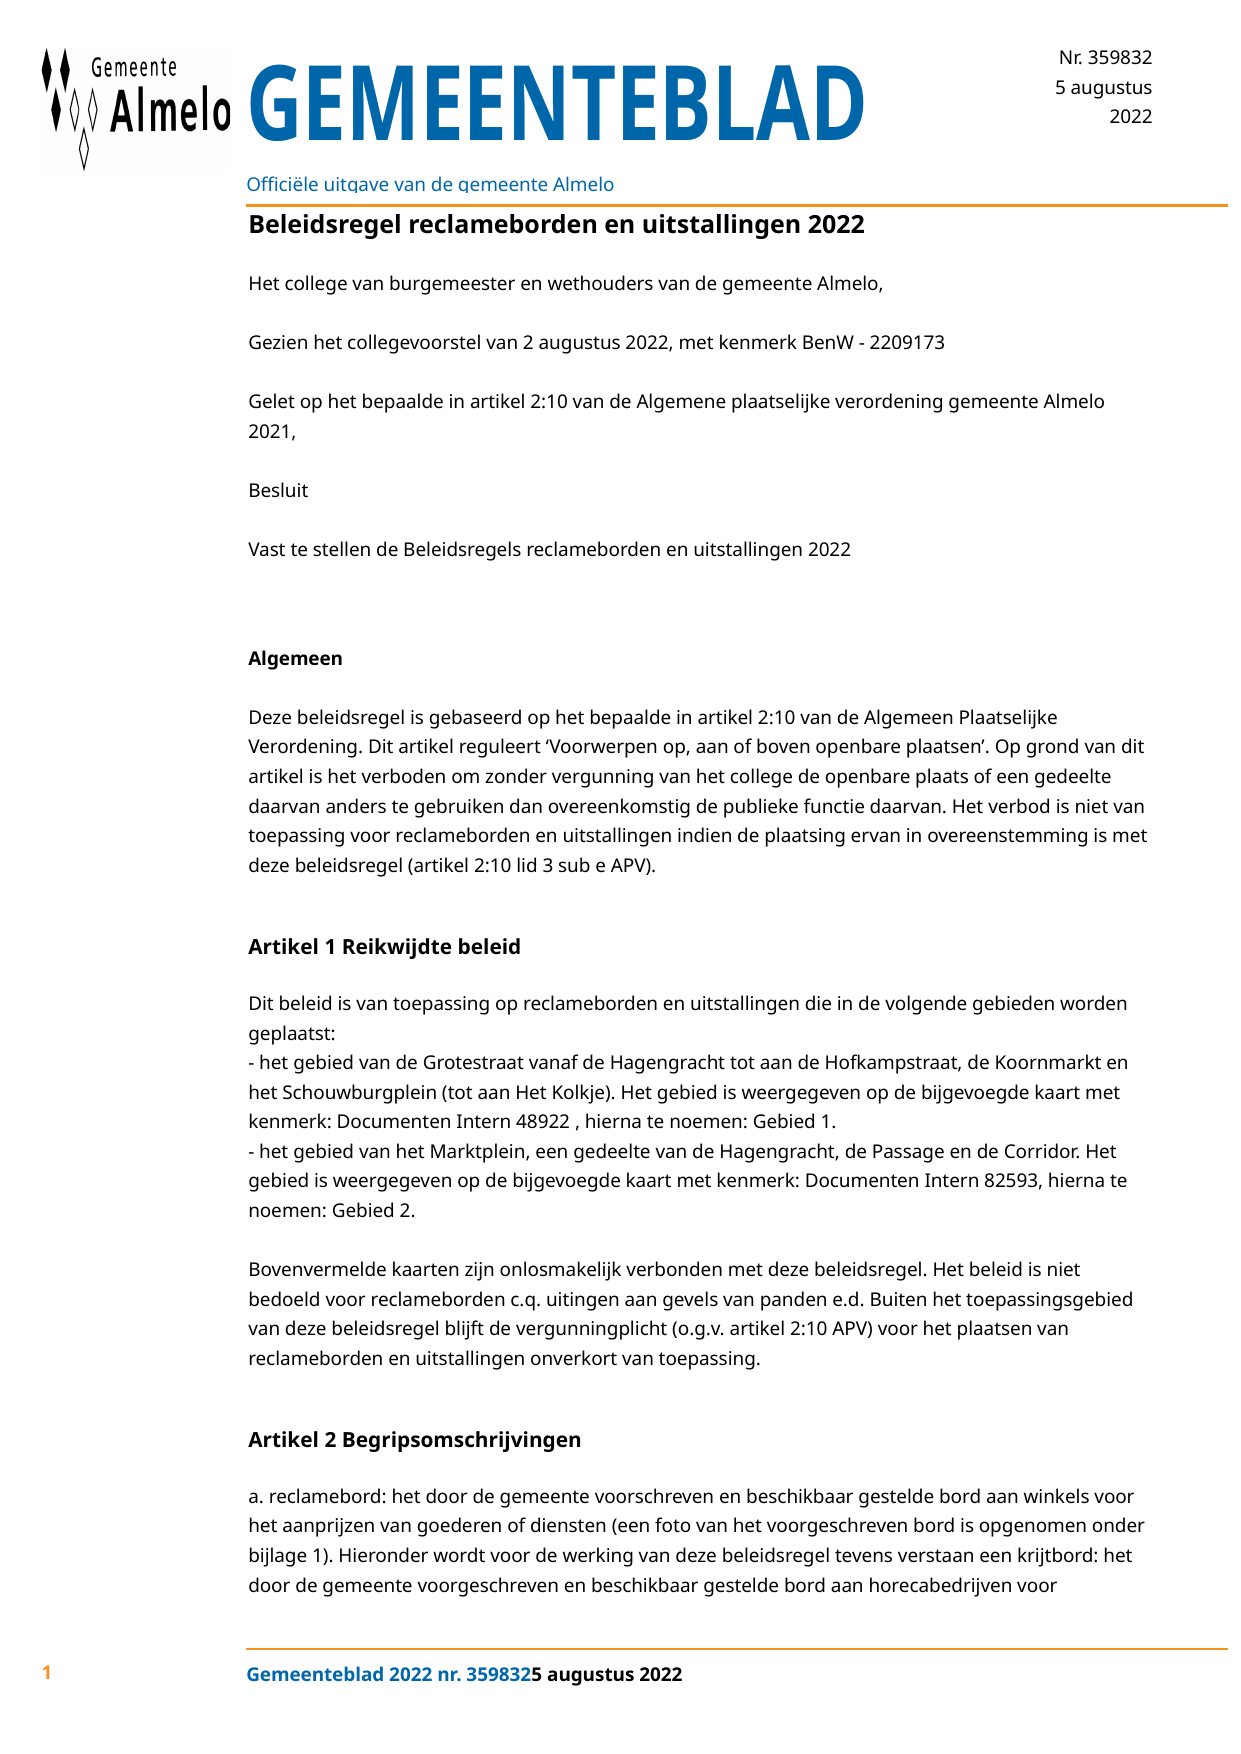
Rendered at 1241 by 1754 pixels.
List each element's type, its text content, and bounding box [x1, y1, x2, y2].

text - het gebied van het Marktplein, een gedeelte van de Hagengracht, de Passage en de Corridor. Het gebied is weergegeven op de bijgevoegde kaart met kenmerk: Documenten Intern 82593, hierna te noemen: Gebied 2. [248, 1138, 1152, 1223]
text Deze beleidsregel is gebaseerd op het bepaalde in artikel 2:10 van de Algemeen Plaatselijke Verordening. Dit artikel reguleert ‘Voorwerpen op, aan of boven openbare plaatsen’. Op grond van dit artikel is het verboden om zonder vergunning van het college de openbare plaats of een gedeelte daarvan anders te gebruiken dan overeenkomstig de publieke functie daarvan. Het verbod is niet van toepassing voor reclameborden en uitstallingen indien de plaatsing ervan in overeenstemming is met deze beleidsregel (artikel 2:10 lid 3 sub e APV). [248, 704, 1152, 878]
text Beleidsregel reclameborden en uitstallingen 2022 [248, 207, 1152, 241]
text Artikel 1 Reikwijdte beleid [248, 932, 1152, 961]
text Algemeen [248, 645, 1152, 671]
text Het college van burgemeester en wethouders van de gemeente Almelo, [248, 270, 1152, 296]
text Vast te stellen de Beleidsregels reclameborden en uitstallingen 2022 [248, 537, 1152, 562]
text Artikel 2 Begripsomschrijvingen [248, 1425, 1152, 1453]
text Besluit [248, 477, 1152, 503]
text Gezien het collegevoorstel van 2 augustus 2022, met kenmerk BenW - 2209173 [248, 329, 1152, 355]
text - het gebied van de Grotestraat vanaf de Hagengracht tot aan de Hofkampstraat, de Koornmarkt en het Schouwburgplein (tot aan Het Kolkje). Het gebied is weergegeven op de bijgevoegde kaart met kenmerk: Documenten Intern 48922 , hierna te noemen: Gebied 1. [248, 1049, 1152, 1134]
picture [41, 47, 231, 172]
text Bovenvermelde kaarten zijn onlosmakelijk verbonden met deze beleidsregel. Het beleid is niet bedoeld voor reclameborden c.q. uitingen aan gevels van panden e.d. Buiten het toepassingsgebied van deze beleidsregel blijft de vergunningplicht (o.g.v. artikel 2:10 APV) voor het plaatsen van reclameborden en uitstallingen onverkort van toepassing. [248, 1256, 1152, 1371]
text Gelet op het bepaalde in artikel 2:10 van de Algemene plaatselijke verordening gemeente Almelo 2021, [248, 389, 1152, 444]
text Dit beleid is van toepassing op reclameborden en uitstallingen die in de volgende gebieden worden geplaatst: [248, 990, 1152, 1045]
text a. reclamebord: het door de gemeente voorschreven en beschikbaar gestelde bord aan winkels voor het aanprijzen van goederen of diensten (een foto van het voorgeschreven bord is opgenomen onder bijlage 1). Hieronder wordt voor de werking van deze beleidsregel tevens verstaan een krijtbord: het door de gemeente voorgeschreven en beschikbaar gestelde bord aan horecabedrijven voor [248, 1483, 1152, 1598]
